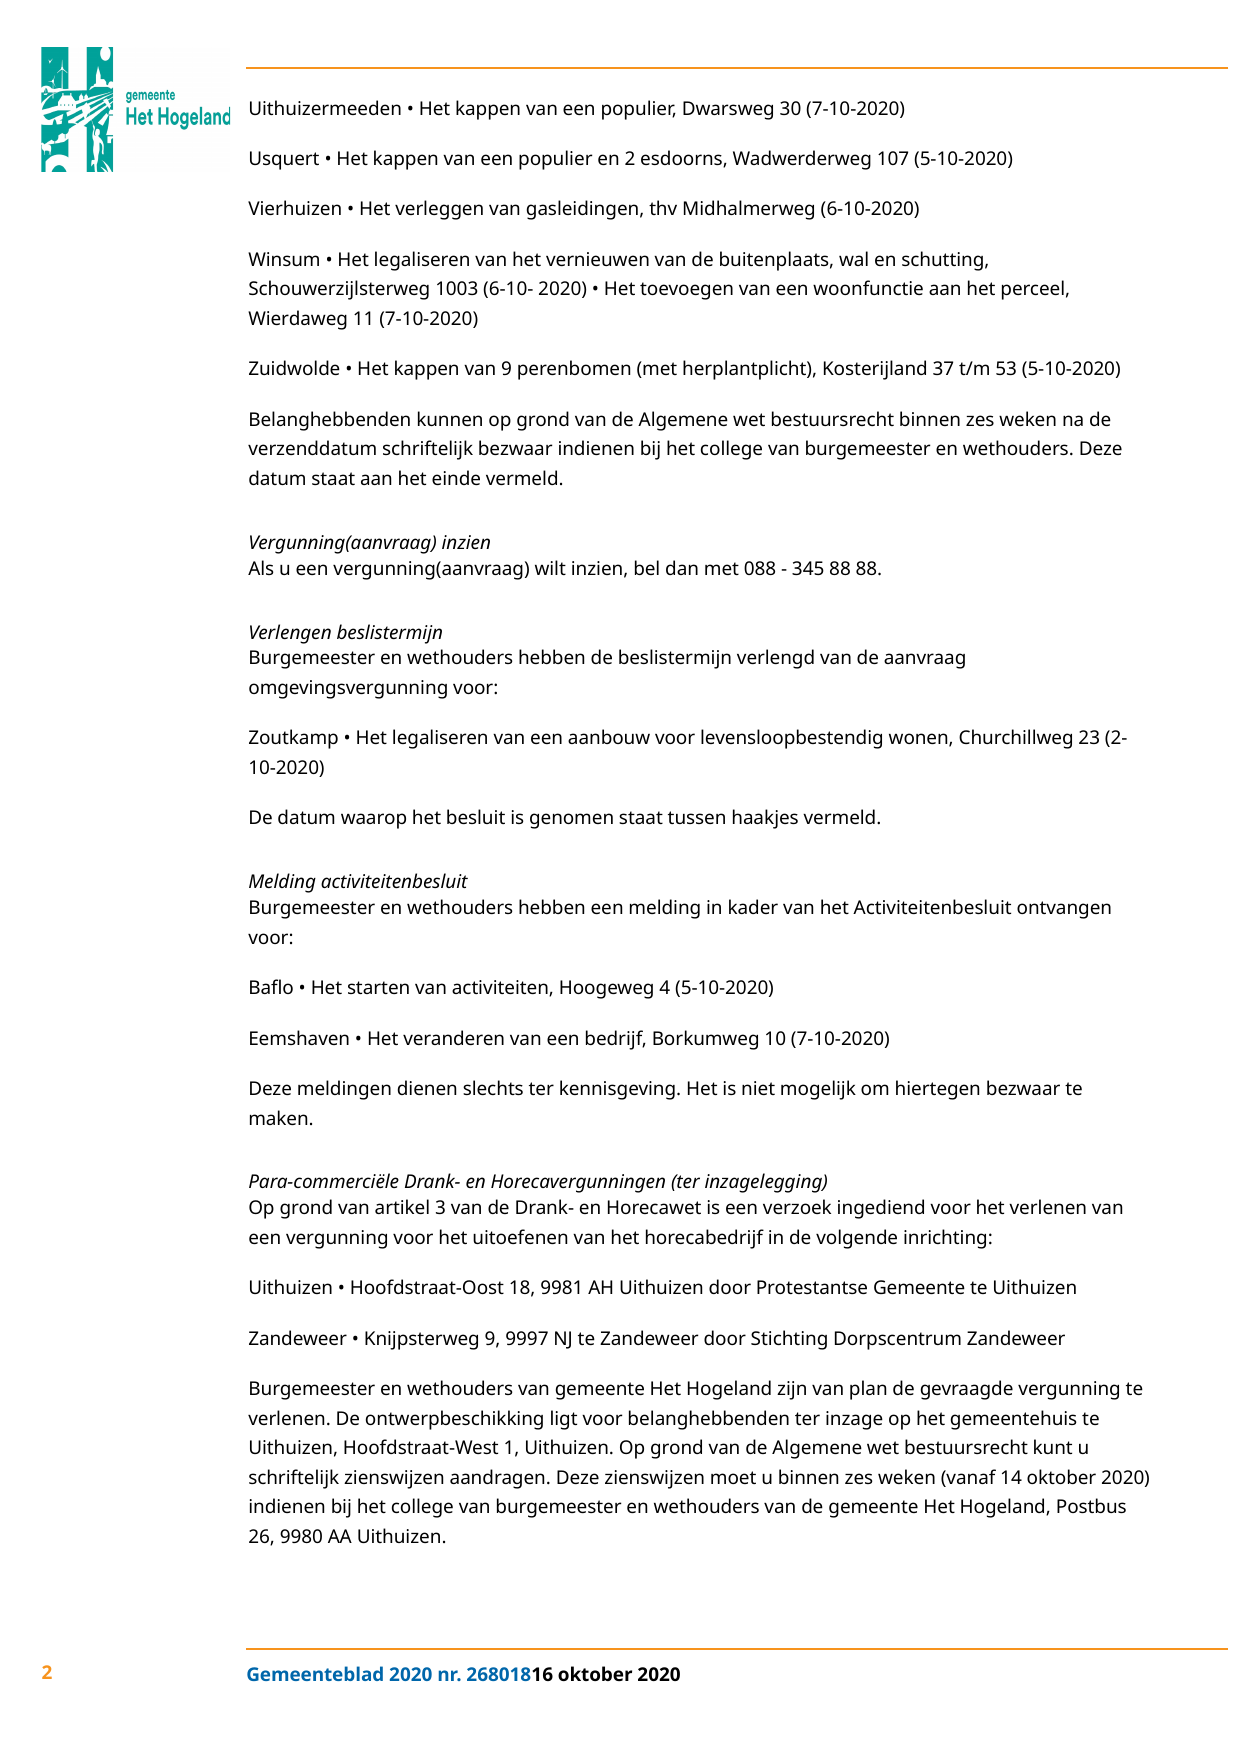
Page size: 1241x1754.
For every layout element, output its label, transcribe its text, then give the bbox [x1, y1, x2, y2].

text Zandeweer • Knijpsterweg 9, 9997 NJ te Zandeweer door Stichting Dorpscentrum Zandeweer [248, 1325, 1152, 1351]
text Verlengen beslistermijn [248, 619, 1152, 644]
text Uithuizen • Hoofdstraat-Oost 18, 9981 AH Uithuizen door Protestantse Gemeente te Uithuizen [248, 1274, 1152, 1300]
text Usquert • Het kappen van een populier en 2 esdoorns, Wadwerderweg 107 (5-10-2020) [248, 145, 1152, 171]
text Burgemeester en wethouders hebben de beslistermijn verlengd van de aanvraag omgevingsvergunning voor: [248, 644, 1152, 700]
text Burgemeester en wethouders van gemeente Het Hogeland zijn van plan de gevraagde vergunning te verlenen. De ontwerpbeschikking ligt voor belanghebbenden ter inzage op het gemeentehuis te Uithuizen, Hoofdstraat-West 1, Uithuizen. Op grond van de Algemene wet bestuursrecht kunt u schriftelijk zienswijzen aandragen. Deze zienswijzen moet u binnen zes weken (vanaf 14 oktober 2020) indienen bij het college van burgemeester en wethouders van de gemeente Het Hogeland, Postbus 26, 9980 AA Uithuizen. [248, 1375, 1152, 1549]
text Vierhuizen • Het verleggen van gasleidingen, thv Midhalmerweg (6-10-2020) [248, 196, 1152, 221]
text Vergunning(aanvraag) inzien [248, 529, 1152, 555]
text Burgemeester en wethouders hebben een melding in kader van het Activiteitenbesluit ontvangen voor: [248, 894, 1152, 949]
text Winsum • Het legaliseren van het vernieuwen van de buitenplaats, wal en schutting, Schouwerzijlsterweg 1003 (6-10- 2020) • Het toevoegen van een woonfunctie aan het perceel, Wierdaweg 11 (7-10-2020) [248, 246, 1152, 331]
text Op grond van artikel 3 van de Drank- en Horecawet is een verzoek ingediend voor het verlenen van een vergunning voor het uitoefenen van het horecabedrijf in de volgende inrichting: [248, 1194, 1152, 1250]
text De datum waarop het besluit is genomen staat tussen haakjes vermeld. [248, 804, 1152, 830]
text Uithuizermeeden • Het kappen van een populier, Dwarsweg 30 (7-10-2020) [248, 95, 1152, 121]
text Als u een vergunning(aanvraag) wilt inzien, bel dan met 088 - 345 88 88. [248, 555, 1152, 581]
text Zoutkamp • Het legaliseren van een aanbouw voor levensloopbestendig wonen, Churchillweg 23 (2-10-2020) [248, 724, 1152, 780]
text Zuidwolde • Het kappen van 9 perenbomen (met herplantplicht), Kosterijland 37 t/m 53 (5-10-2020) [248, 356, 1152, 381]
text Deze meldingen dienen slechts ter kennisgeving. Het is niet mogelijk om hiertegen bezwaar te maken. [248, 1075, 1152, 1130]
text Baflo • Het starten van activiteiten, Hoogeweg 4 (5-10-2020) [248, 974, 1152, 1000]
text Melding activiteitenbesluit [248, 868, 1152, 894]
text Para-commerciële Drank- en Horecavergunningen (ter inzagelegging) [248, 1169, 1152, 1194]
text Eemshaven • Het veranderen van een bedrijf, Borkumweg 10 (7-10-2020) [248, 1025, 1152, 1050]
text Belanghebbenden kunnen op grond van de Algemene wet bestuursrecht binnen zes weken na de verzenddatum schriftelijk bezwaar indienen bij het college van burgemeester en wethouders. Deze datum staat aan het einde vermeld. [248, 406, 1152, 491]
picture [41, 47, 231, 172]
